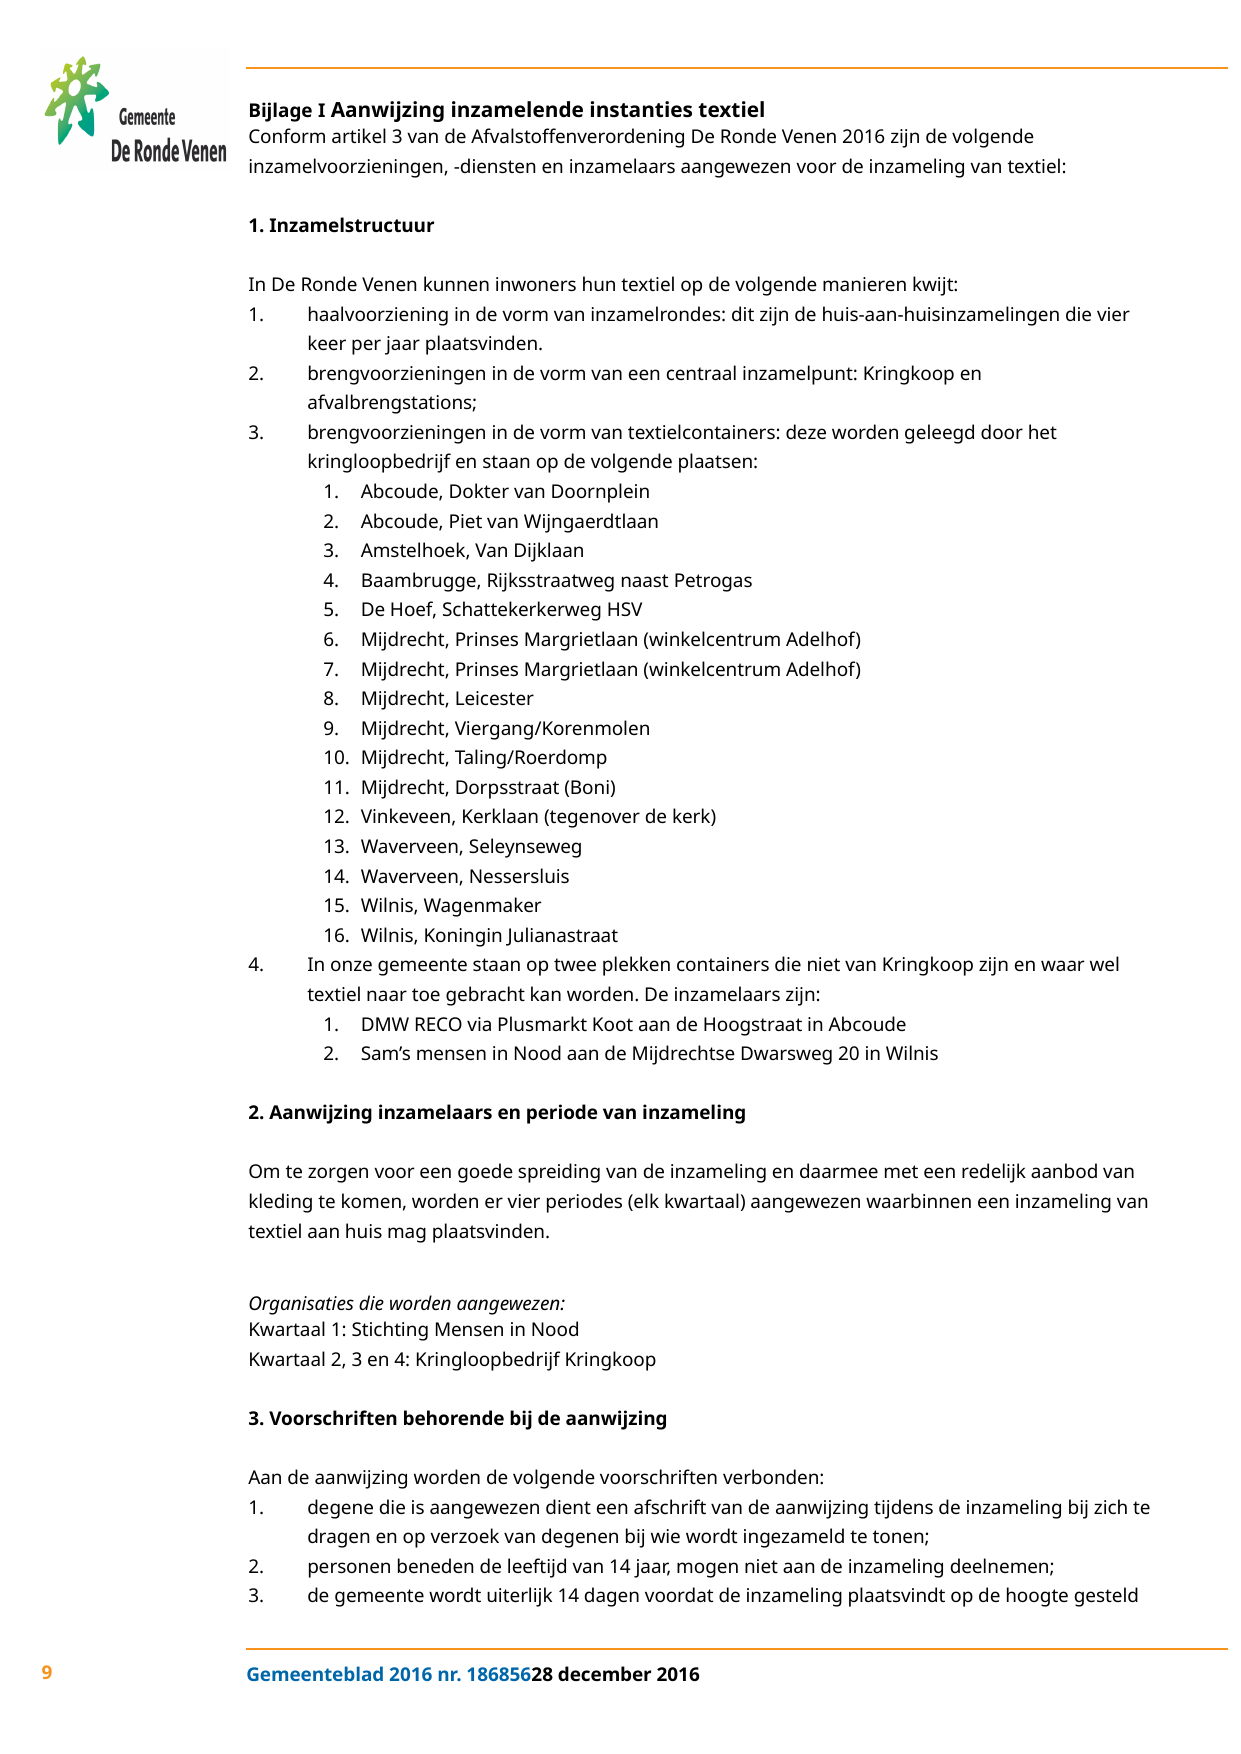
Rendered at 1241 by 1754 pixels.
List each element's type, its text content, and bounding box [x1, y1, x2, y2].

list Mijdrecht, Leicester [323, 685, 1152, 711]
list Waverveen, Nessersluis [323, 863, 1152, 889]
list Mijdrecht, Dorpsstraat (Boni) [323, 774, 1152, 800]
list Mijdrecht, Prinses Margrietlaan (winkelcentrum Adelhof) [323, 656, 1152, 682]
list In onze gemeente staan op twee plekken containers die niet van Kringkoop zijn en waar wel textiel naar toe gebracht kan worden. De inzamelaars zijn: [248, 952, 1152, 1007]
list Mijdrecht, Viergang/Korenmolen [323, 715, 1152, 741]
list Amstelhoek, Van Dijklaan [323, 537, 1152, 563]
list Wilnis, Koningin Julianastraat [323, 922, 1152, 948]
list Abcoude, Dokter van Doornplein [323, 478, 1152, 504]
list Mijdrecht, Prinses Margrietlaan (winkelcentrum Adelhof) [323, 626, 1152, 652]
text Kwartaal 1: Stichting Mensen in Nood [248, 1316, 1152, 1342]
list Baambrugge, Rijksstraatweg naast Petrogas [323, 567, 1152, 593]
list Vinkeveen, Kerklaan (tegenover de kerk) [323, 804, 1152, 829]
list degene die is aangewezen dient een afschrift van de aanwijzing tijdens de inzameling bij zich te dragen en op verzoek van degenen bij wie wordt ingezameld te tonen; [248, 1494, 1152, 1549]
list De Hoef, Schattekerkerweg HSV [323, 597, 1152, 622]
text 1. Inzamelstructuur [248, 212, 1152, 238]
list de gemeente wordt uiterlijk 14 dagen voordat de inzameling plaatsvindt op de hoogte gesteld [248, 1583, 1152, 1608]
text Bijlage I Aanwijzing inzamelende instanties textiel [248, 95, 1152, 123]
text Kwartaal 2, 3 en 4: Kringloopbedrijf Kringkoop [248, 1346, 1152, 1372]
text Aan de aanwijzing worden de volgende voorschriften verbonden: [248, 1464, 1152, 1490]
text In De Ronde Venen kunnen inwoners hun textiel op de volgende manieren kwijt: [248, 271, 1152, 297]
list Sam’s mensen in Nood aan de Mijdrechtse Dwarsweg 20 in Wilnis [323, 1040, 1152, 1066]
list Mijdrecht, Taling/Roerdomp [323, 744, 1152, 770]
list personen beneden de leeftijd van 14 jaar, mogen niet aan de inzameling deelnemen; [248, 1553, 1152, 1579]
list DMW RECO via Plusmarkt Koot aan de Hoogstraat in Abcoude [323, 1011, 1152, 1037]
text 3. Voorschriften behorende bij de aanwijzing [248, 1405, 1152, 1431]
list haalvoorziening in de vorm van inzamelrondes: dit zijn de huis-aan-huisinzamelingen die vier keer per jaar plaatsvinden. [248, 301, 1152, 356]
list Waverveen, Seleynseweg [323, 833, 1152, 859]
text Conform artikel 3 van de Afvalstoffenverordening De Ronde Venen 2016 zijn de volgende inzamelvoorzieningen, -diensten en inzamelaars aangewezen voor de inzameling van textiel: [248, 123, 1152, 179]
list Wilnis, Wagenmaker [323, 892, 1152, 918]
list Abcoude, Piet van Wijngaerdtlaan [323, 508, 1152, 534]
text 2. Aanwijzing inzamelaars en periode van inzameling [248, 1099, 1152, 1125]
text Organisaties die worden aangewezen: [248, 1291, 1152, 1316]
text Om te zorgen voor een goede spreiding van de inzameling en daarmee met een redelijk aanbod van kleding te komen, worden er vier periodes (elk kwartaal) aangewezen waarbinnen een inzameling van textiel aan huis mag plaatsvinden. [248, 1159, 1152, 1244]
list brengvoorzieningen in de vorm van textielcontainers: deze worden geleegd door het kringloopbedrijf en staan op de volgende plaatsen: [248, 419, 1152, 474]
list brengvoorzieningen in de vorm van een centraal inzamelpunt: Kringkoop en afvalbrengstations; [248, 360, 1152, 415]
picture [41, 47, 231, 172]
